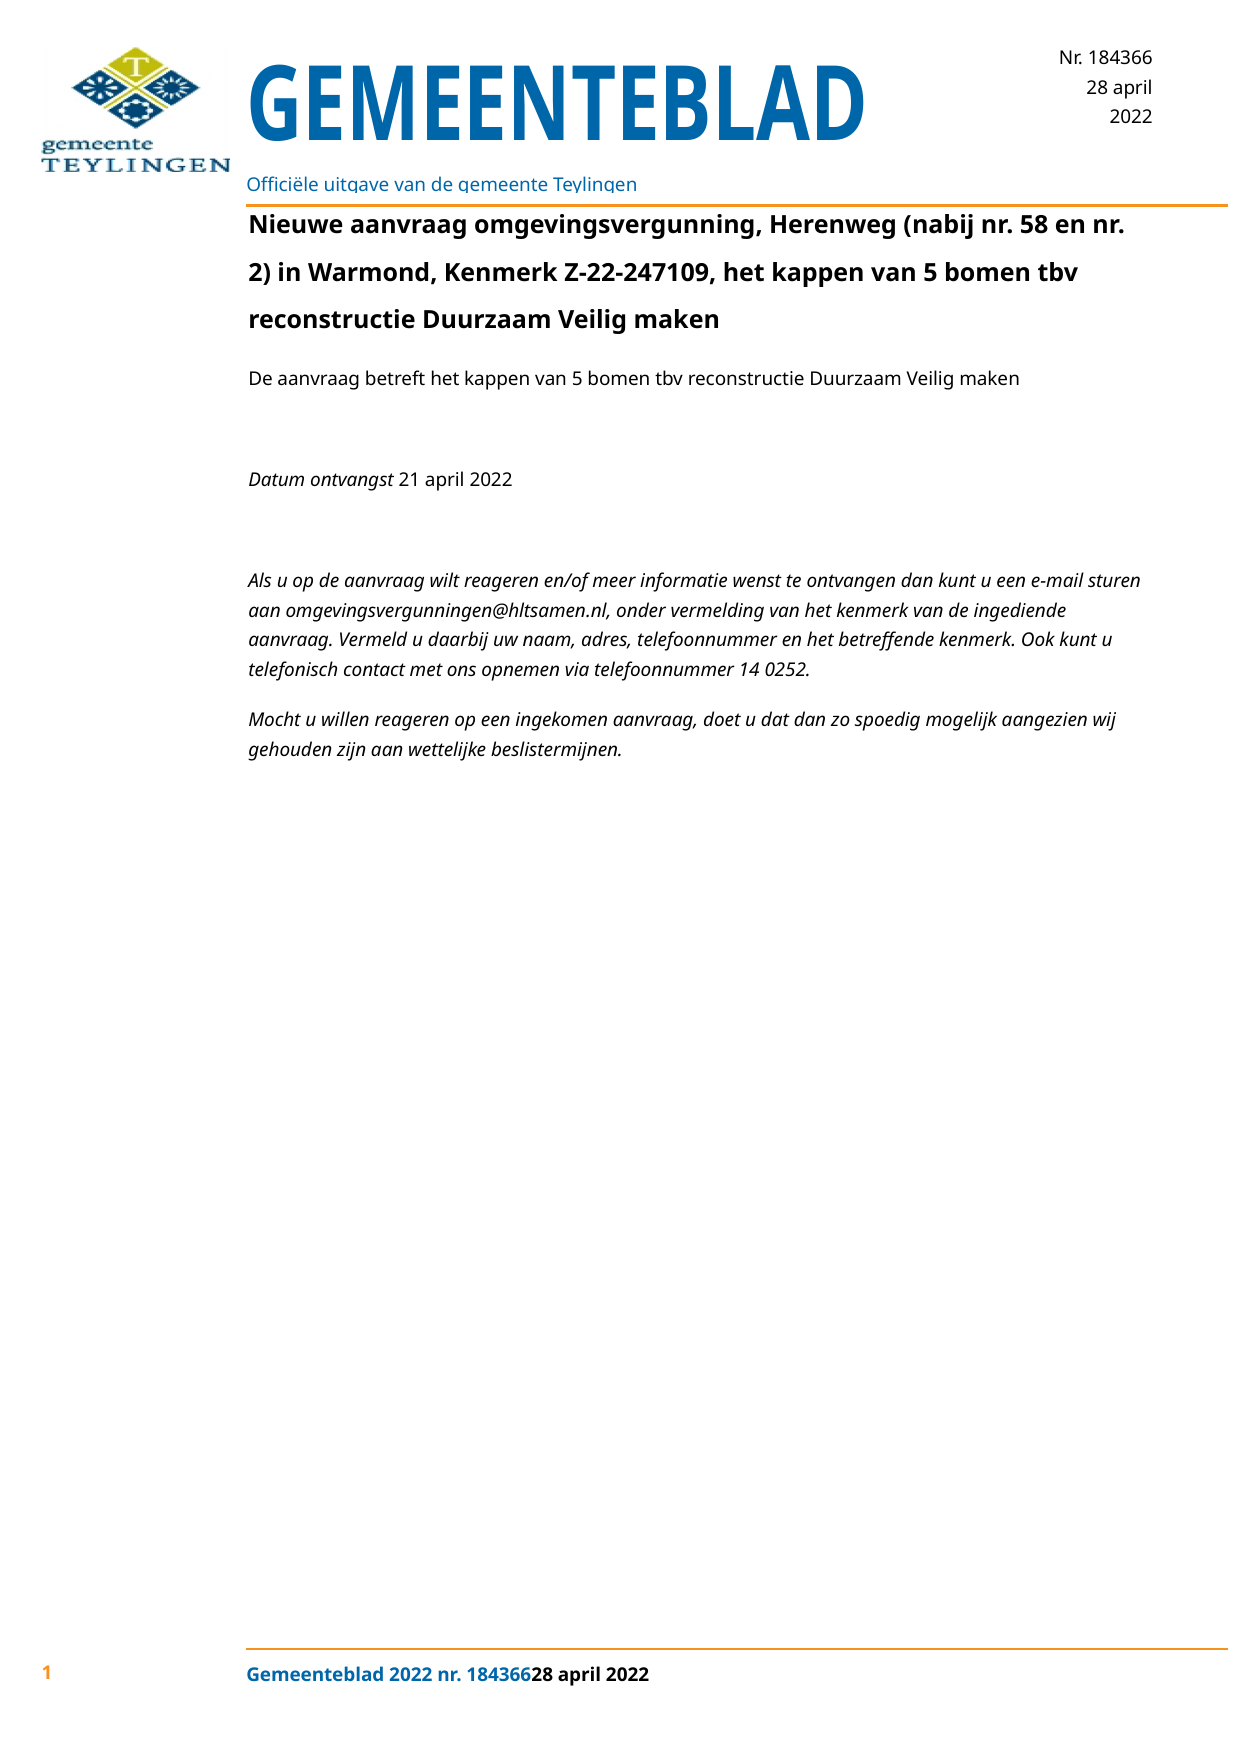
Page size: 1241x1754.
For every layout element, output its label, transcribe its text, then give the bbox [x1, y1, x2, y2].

text Datum ontvangst 21 april 2022 [248, 466, 1152, 492]
picture [41, 47, 231, 172]
text Nieuwe aanvraag omgevingsvergunning, Herenweg (nabij nr. 58 en nr. 2) in Warmond, Kenmerk Z-22-247109, het kappen van 5 bomen tbv reconstructie Duurzaam Veilig maken [248, 207, 1152, 336]
text Als u op de aanvraag wilt reageren en/of meer informatie wenst te ontvangen dan kunt u een e-mail sturen aan omgevingsvergunningen@hltsamen.nl, onder vermelding van het kenmerk van de ingediende aanvraag. Vermeld u daarbij uw naam, adres, telefoonnummer en het betreffende kenmerk. Ook kunt u telefonisch contact met ons opnemen via telefoonnummer 14 0252. [248, 567, 1152, 682]
text Mocht u willen reageren op een ingekomen aanvraag, doet u dat dan zo spoedig mogelijk aangezien wij gehouden zijn aan wettelijke beslistermijnen. [248, 706, 1152, 762]
text De aanvraag betreft het kappen van 5 bomen tbv reconstructie Duurzaam Veilig maken [248, 366, 1152, 391]
